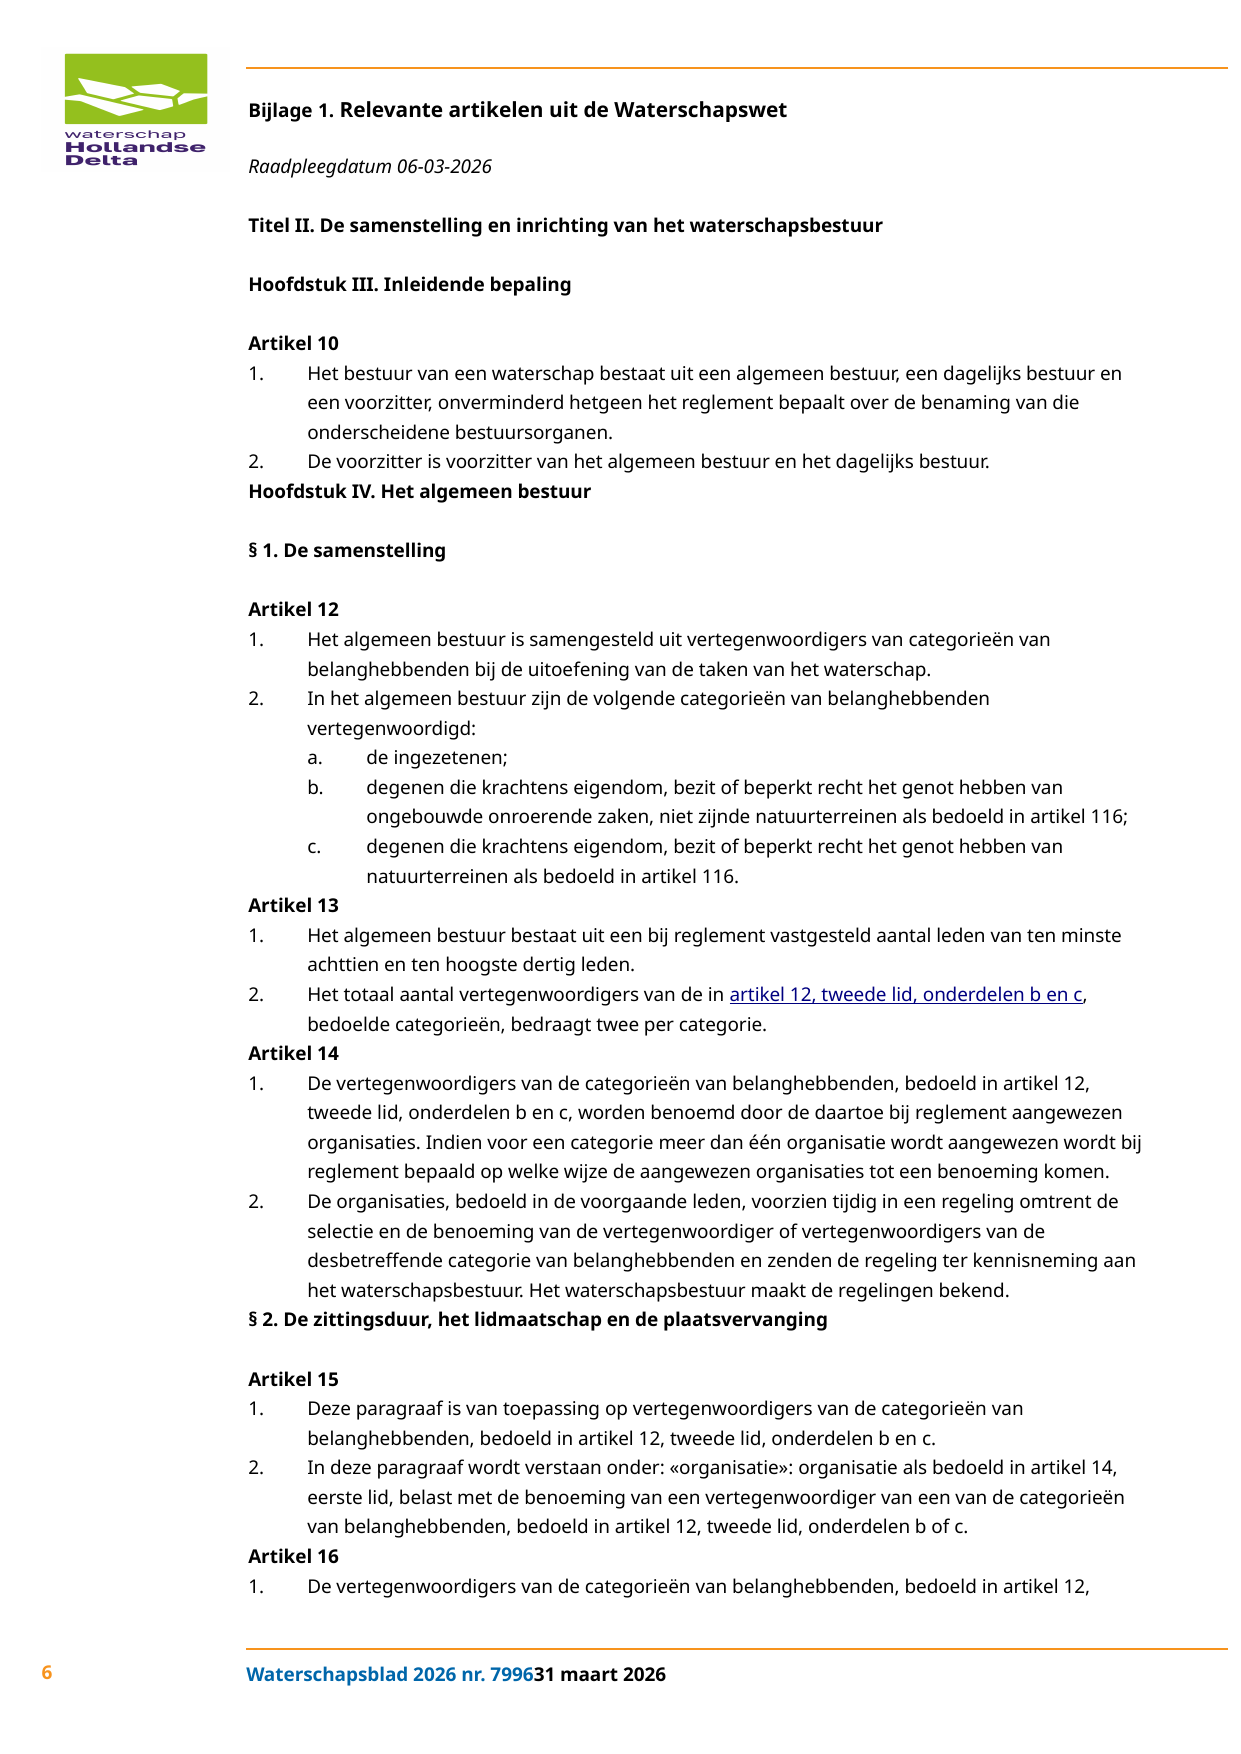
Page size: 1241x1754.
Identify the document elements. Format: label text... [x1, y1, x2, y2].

text Titel II. De samenstelling en inrichting van het waterschapsbestuur [248, 212, 1152, 238]
text Hoofdstuk IV. Het algemeen bestuur [248, 478, 1152, 504]
text Bijlage 1. Relevante artikelen uit de Waterschapswet [248, 95, 1152, 123]
text Artikel 12 [248, 597, 1152, 622]
list Het bestuur van een waterschap bestaat uit een algemeen bestuur, een dagelijks bestuur en een voorzitter, onverminderd hetgeen het reglement bepaalt over de benaming van die onderscheidene bestuursorganen. [248, 360, 1152, 445]
list Deze paragraaf is van toepassing op vertegenwoordigers van de categorieën van belanghebbenden, bedoeld in artikel 12, tweede lid, onderdelen b en c. [248, 1395, 1152, 1451]
list Het algemeen bestuur is samengesteld uit vertegenwoordigers van categorieën van belanghebbenden bij de uitoefening van de taken van het waterschap. [248, 626, 1152, 682]
text § 2. De zittingsduur, het lidmaatschap en de plaatsvervanging [248, 1307, 1152, 1332]
list De vertegenwoordigers van de categorieën van belanghebbenden, bedoeld in artikel 12, [248, 1573, 1152, 1599]
list degenen die krachtens eigendom, bezit of beperkt recht het genot hebben van ongebouwde onroerende zaken, niet zijnde natuurterreinen als bedoeld in artikel 116; [307, 774, 1152, 829]
text Artikel 13 [248, 892, 1152, 918]
text Artikel 15 [248, 1366, 1152, 1392]
list degenen die krachtens eigendom, bezit of beperkt recht het genot hebben van natuurterreinen als bedoeld in artikel 116. [307, 833, 1152, 889]
list De voorzitter is voorzitter van het algemeen bestuur en het dagelijks bestuur. [248, 449, 1152, 474]
text Artikel 14 [248, 1040, 1152, 1066]
picture [41, 47, 231, 172]
list de ingezetenen; [307, 744, 1152, 770]
list In het algemeen bestuur zijn de volgende categorieën van belanghebbenden vertegenwoordigd: [248, 685, 1152, 741]
list Het algemeen bestuur bestaat uit een bij reglement vastgesteld aantal leden van ten minste achttien en ten hoogste dertig leden. [248, 922, 1152, 977]
list Het totaal aantal vertegenwoordigers van de in artikel 12, tweede lid, onderdelen b en c, bedoelde categorieën, bedraagt twee per categorie. [248, 981, 1152, 1037]
list De vertegenwoordigers van de categorieën van belanghebbenden, bedoeld in artikel 12, tweede lid, onderdelen b en c, worden benoemd door de daartoe bij reglement aangewezen organisaties. Indien voor een categorie meer dan één organisatie wordt aangewezen wordt bij reglement bepaald op welke wijze de aangewezen organisaties tot een benoeming komen. [248, 1070, 1152, 1184]
text Artikel 10 [248, 330, 1152, 356]
text Artikel 16 [248, 1543, 1152, 1569]
list In deze paragraaf wordt verstaan onder: «organisatie»: organisatie als bedoeld in artikel 14, eerste lid, belast met de benoeming van een vertegenwoordiger van een van de categorieën van belanghebbenden, bedoeld in artikel 12, tweede lid, onderdelen b of c. [248, 1454, 1152, 1539]
text Raadpleegdatum 06-03-2026 [248, 153, 1152, 179]
text Hoofdstuk III. Inleidende bepaling [248, 271, 1152, 297]
text § 1. De samenstelling [248, 537, 1152, 563]
list De organisaties, bedoeld in de voorgaande leden, voorzien tijdig in een regeling omtrent de selectie en de benoeming van de vertegenwoordiger of vertegenwoordigers van de desbetreffende categorie van belanghebbenden en zenden de regeling ter kennisneming aan het waterschapsbestuur. Het waterschapsbestuur maakt de regelingen bekend. [248, 1188, 1152, 1303]
